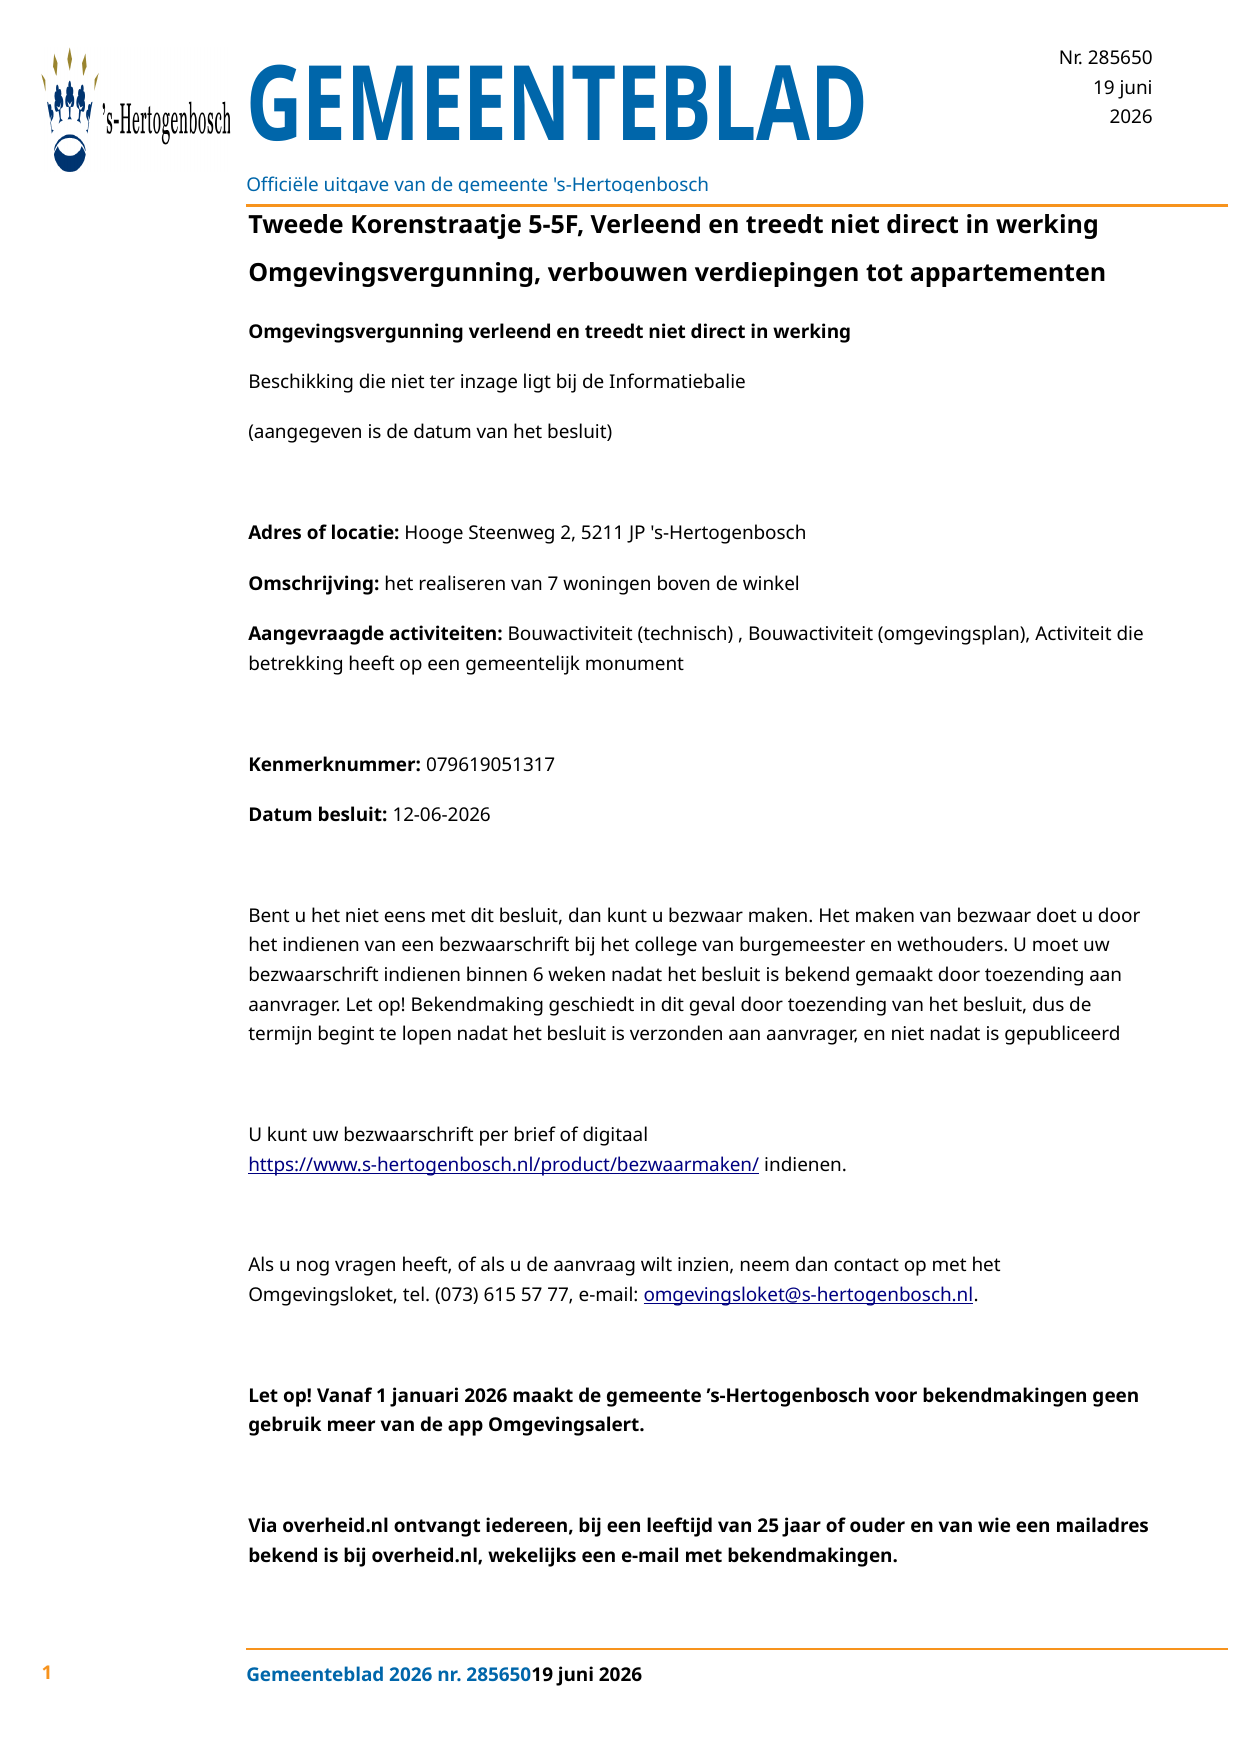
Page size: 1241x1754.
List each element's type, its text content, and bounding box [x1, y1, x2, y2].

text Als u nog vragen heeft, of als u de aanvraag wilt inzien, neem dan contact op met het Omgevingsloket, tel. (073) 615 57 77, e-mail: omgevingsloket@s-hertogenbosch.nl. [248, 1252, 1152, 1307]
text Bent u het niet eens met dit besluit, dan kunt u bezwaar maken. Het maken van bezwaar doet u door het indienen van een bezwaarschrift bij het college van burgemeester en wethouders. U moet uw bezwaarschrift indienen binnen 6 weken nadat het besluit is bekend gemaakt door toezending aan aanvrager. Let op! Bekendmaking geschiedt in dit geval door toezending van het besluit, dus de termijn begint te lopen nadat het besluit is verzonden aan aanvrager, en niet nadat is gepubliceerd [248, 902, 1152, 1046]
text Tweede Korenstraatje 5-5F, Verleend en treedt niet direct in werking Omgevingsvergunning, verbouwen verdiepingen tot appartementen [248, 207, 1152, 288]
text Beschikking die niet ter inzage ligt bij de Informatiebalie [248, 368, 1152, 394]
text U kunt uw bezwaarschrift per brief of digitaal https://www.s-hertogenbosch.nl/product/bezwaarmaken/ indienen. [248, 1121, 1152, 1177]
text Omgevingsvergunning verleend en treedt niet direct in werking [248, 318, 1152, 344]
text Aangevraagde activiteiten: Bouwactiviteit (technisch) , Bouwactiviteit (omgevingsplan), Activiteit die betrekking heeft op een gemeentelijk monument [248, 620, 1152, 676]
text Omschrijving: het realiseren van 7 woningen boven de winkel [248, 570, 1152, 596]
text Datum besluit: 12-06-2026 [248, 801, 1152, 827]
text Let op! Vanaf 1 januari 2026 maakt de gemeente ’s-Hertogenbosch voor bekendmakingen geen gebruik meer van de app Omgevingsalert. [248, 1382, 1152, 1437]
picture [41, 47, 231, 172]
text Via overheid.nl ontvangt iedereen, bij een leeftijd van 25 jaar of ouder en van wie een mailadres bekend is bij overheid.nl, wekelijks een e-mail met bekendmakingen. [248, 1512, 1152, 1568]
text (aangegeven is de datum van het besluit) [248, 419, 1152, 444]
text Kenmerknummer: 079619051317 [248, 751, 1152, 777]
text Adres of locatie: Hooge Steenweg 2, 5211 JP 's-Hertogenbosch [248, 519, 1152, 545]
